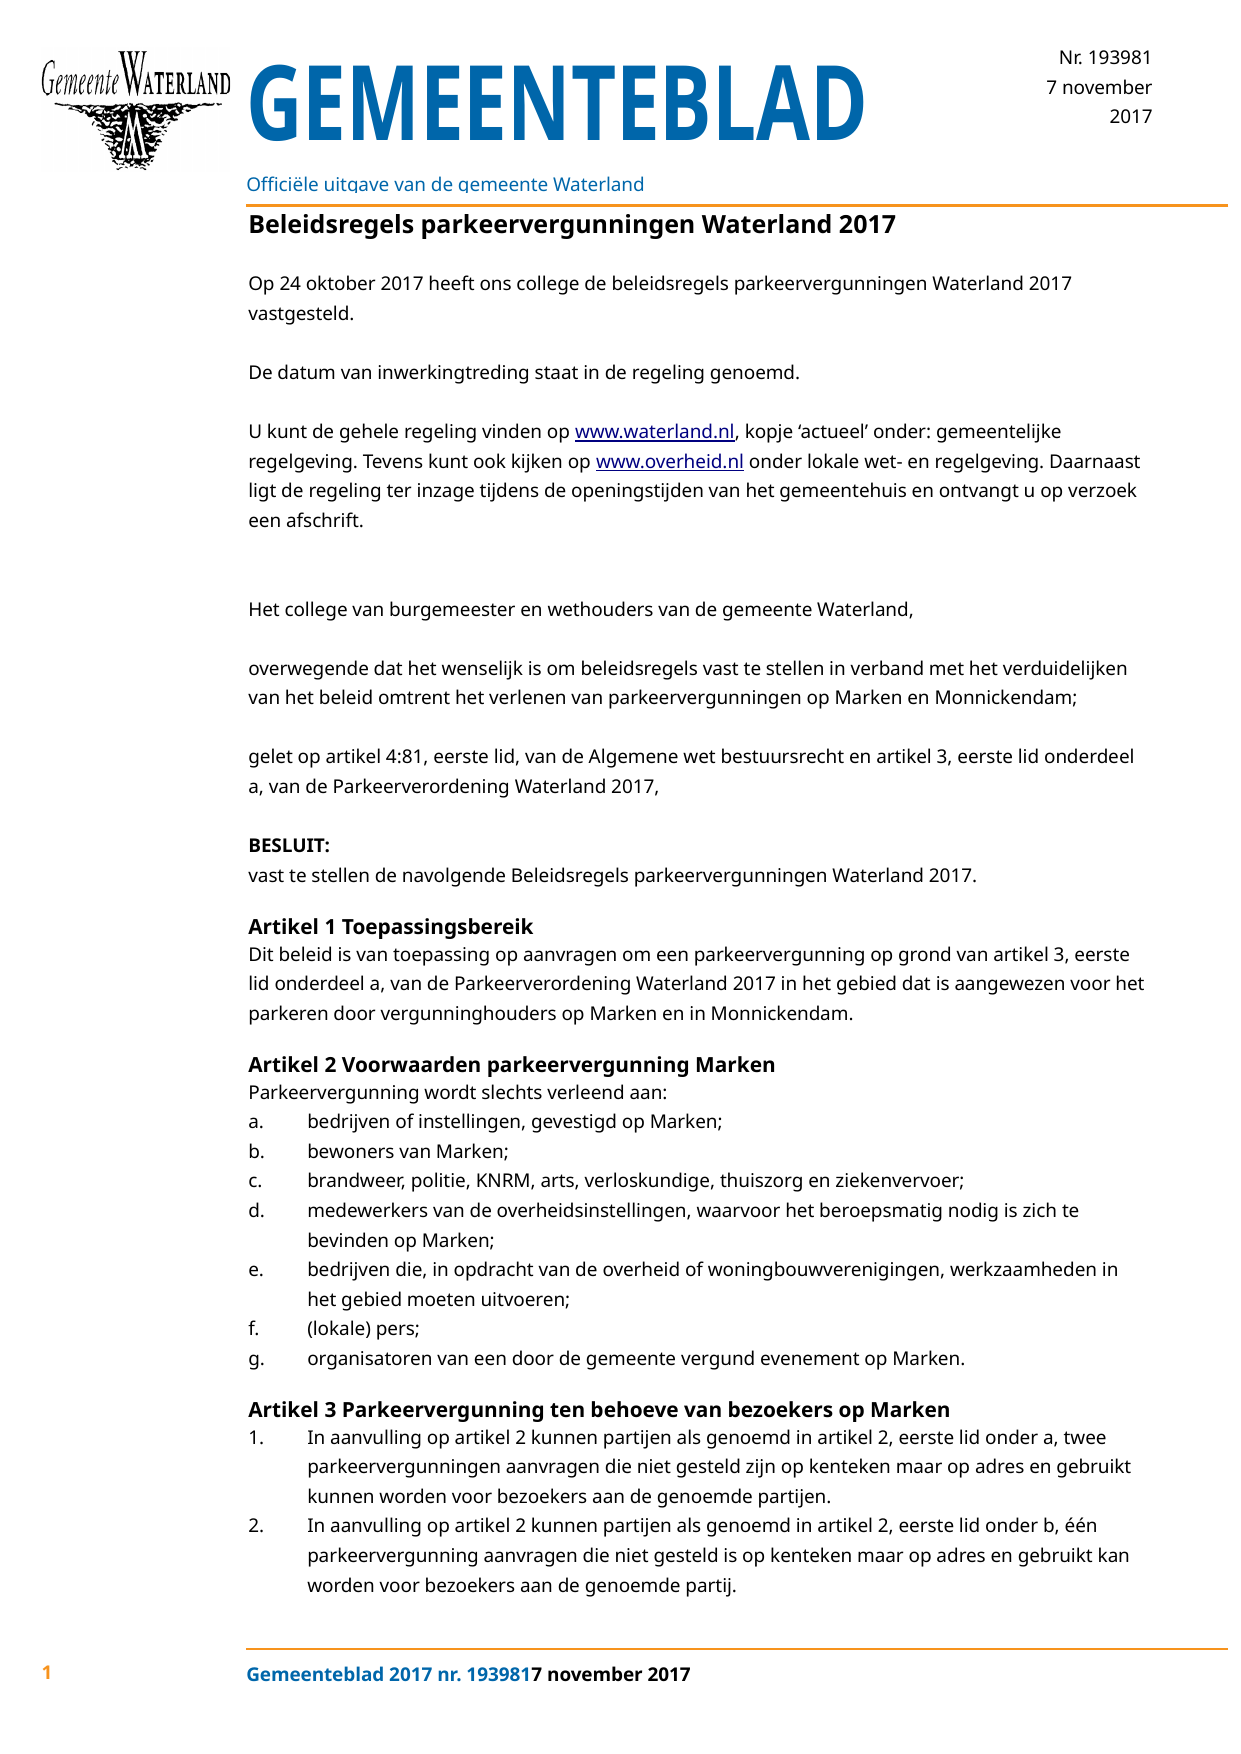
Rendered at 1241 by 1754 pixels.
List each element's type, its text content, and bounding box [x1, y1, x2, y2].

text Artikel 1 Toepassingsbereik [248, 912, 1152, 941]
text Dit beleid is van toepassing op aanvragen om een parkeervergunning op grond van artikel 3, eerste lid onderdeel a, van de Parkeerverordening Waterland 2017 in het gebied dat is aangewezen voor het parkeren door vergunninghouders op Marken en in Monnickendam. [248, 941, 1152, 1026]
list In aanvulling op artikel 2 kunnen partijen als genoemd in artikel 2, eerste lid onder a, twee parkeervergunningen aanvragen die niet gesteld zijn op kenteken maar op adres en gebruikt kunnen worden voor bezoekers aan de genoemde partijen. [248, 1424, 1152, 1509]
text Het college van burgemeester en wethouders van de gemeente Waterland, [248, 596, 1152, 621]
text Artikel 3 Parkeervergunning ten behoeve van bezoekers op Marken [248, 1396, 1152, 1424]
list brandweer, politie, KNRM, arts, verloskundige, thuiszorg en ziekenvervoer; [248, 1168, 1152, 1193]
list bedrijven die, in opdracht van de overheid of woningbouwverenigingen, werkzaamheden in het gebied moeten uitvoeren; [248, 1256, 1152, 1312]
list (lokale) pers; [248, 1316, 1152, 1341]
list bedrijven of instellingen, gevestigd op Marken; [248, 1108, 1152, 1134]
list organisatoren van een door de gemeente vergund evenement op Marken. [248, 1345, 1152, 1371]
text Artikel 2 Voorwaarden parkeervergunning Marken [248, 1050, 1152, 1079]
text De datum van inwerkingtreding staat in de regeling genoemd. [248, 359, 1152, 385]
text Parkeervergunning wordt slechts verleend aan: [248, 1079, 1152, 1104]
picture [41, 47, 231, 172]
list medewerkers van de overheidsinstellingen, waarvoor het beroepsmatig nodig is zich te bevinden op Marken; [248, 1197, 1152, 1252]
text BESLUIT: [248, 832, 1152, 858]
text vast te stellen de navolgende Beleidsregels parkeervergunningen Waterland 2017. [248, 862, 1152, 888]
text Op 24 oktober 2017 heeft ons college de beleidsregels parkeervergunningen Waterland 2017 vastgesteld. [248, 270, 1152, 326]
text overwegende dat het wenselijk is om beleidsregels vast te stellen in verband met het verduidelijken van het beleid omtrent het verlenen van parkeervergunningen op Marken en Monnickendam; [248, 655, 1152, 710]
list bewoners van Marken; [248, 1138, 1152, 1164]
text gelet op artikel 4:81, eerste lid, van de Algemene wet bestuursrecht en artikel 3, eerste lid onderdeel a, van de Parkeerverordening Waterland 2017, [248, 744, 1152, 799]
list In aanvulling op artikel 2 kunnen partijen als genoemd in artikel 2, eerste lid onder b, één parkeervergunning aanvragen die niet gesteld is op kenteken maar op adres en gebruikt kan worden voor bezoekers aan de genoemde partij. [248, 1513, 1152, 1598]
text U kunt de gehele regeling vinden op www.waterland.nl, kopje ‘actueel’ onder: gemeentelijke regelgeving. Tevens kunt ook kijken op www.overheid.nl onder lokale wet- en regelgeving. Daarnaast ligt de regeling ter inzage tijdens de openingstijden van het gemeentehuis en ontvangt u op verzoek een afschrift. [248, 418, 1152, 533]
text Beleidsregels parkeervergunningen Waterland 2017 [248, 207, 1152, 241]
